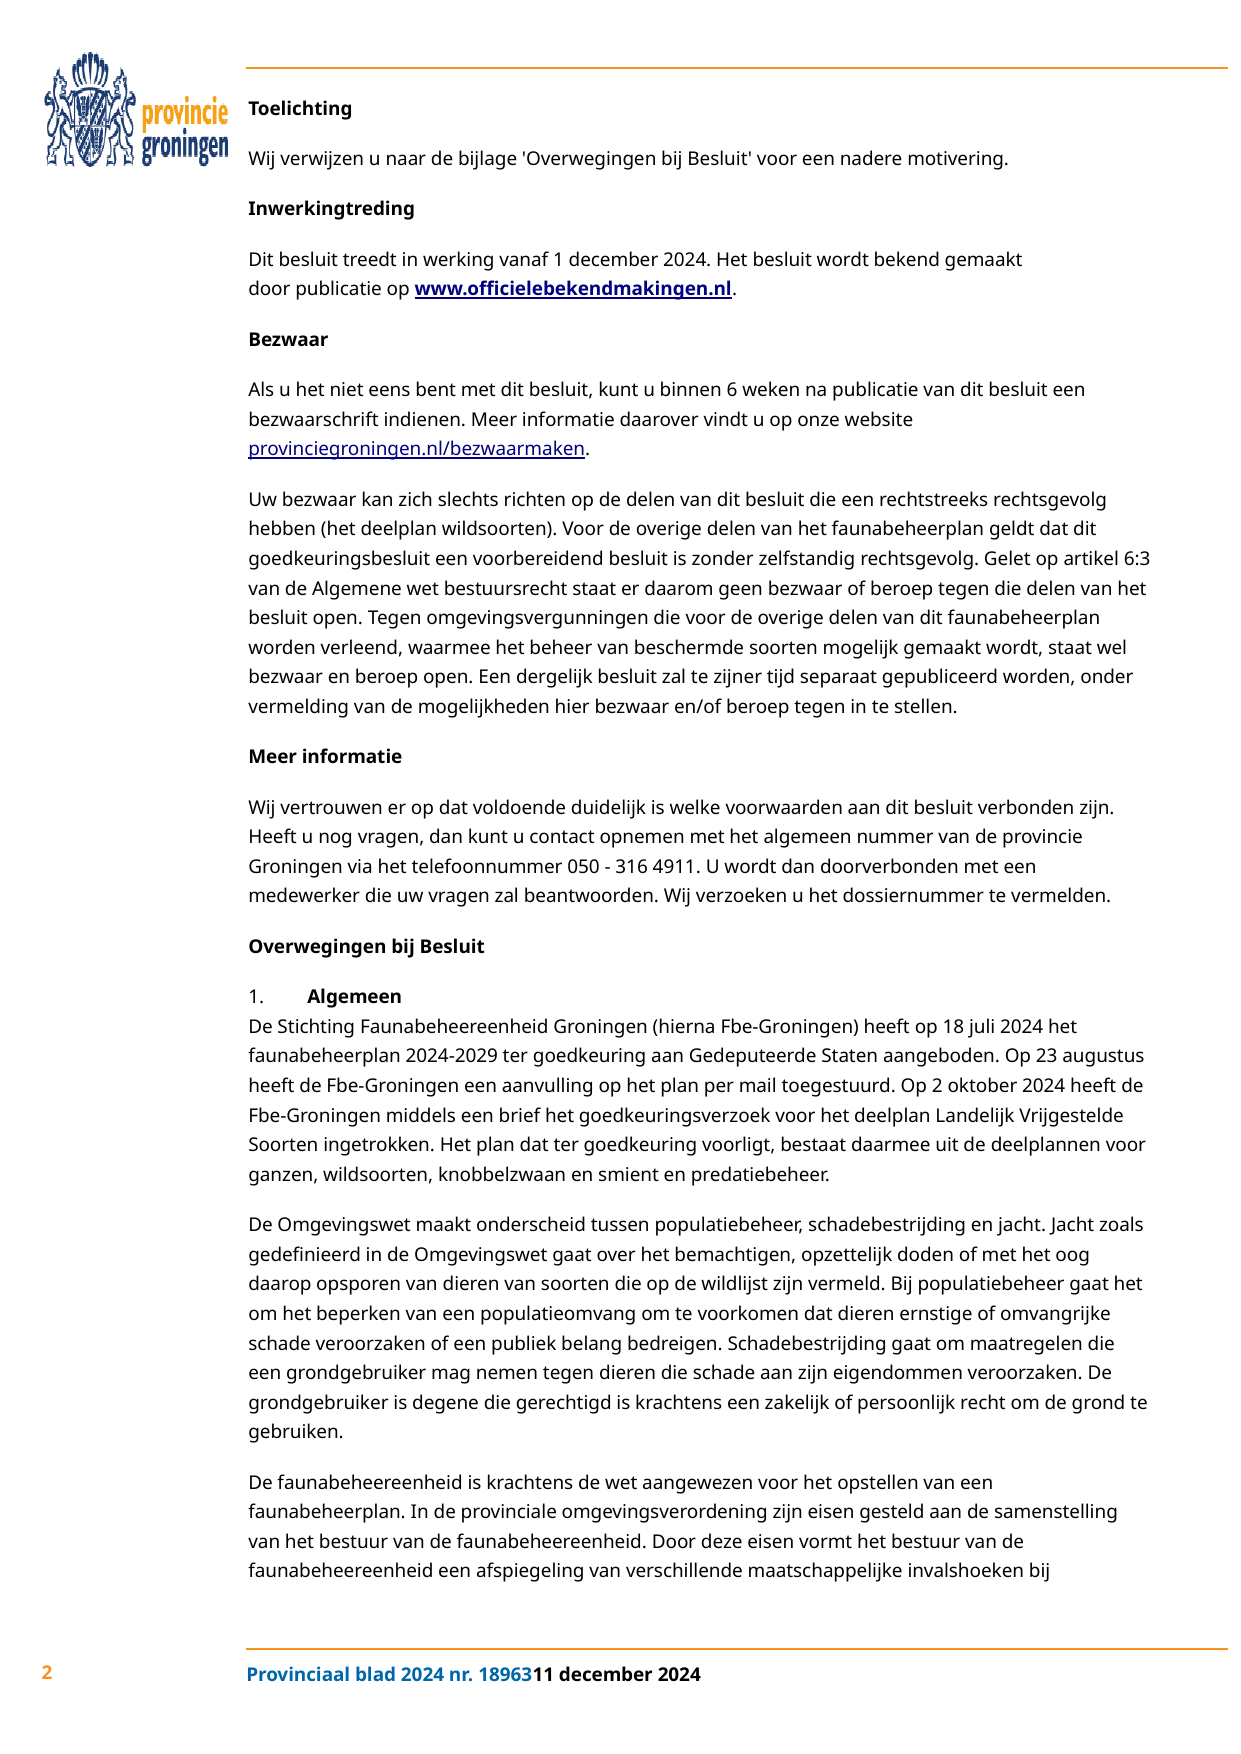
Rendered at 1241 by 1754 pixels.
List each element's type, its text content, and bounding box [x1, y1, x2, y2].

text Meer informatie [248, 743, 1152, 769]
picture [41, 47, 231, 172]
text Toelichting [248, 95, 1152, 121]
text De Omgevingswet maakt onderscheid tussen populatiebeheer, schadebestrijding en jacht. Jacht zoals gedefinieerd in de Omgevingswet gaat over het bemachtigen, opzettelijk doden of met het oog daarop opsporen van dieren van soorten die op de wildlijst zijn vermeld. Bij populatiebeheer gaat het om het beperken van een populatieomvang om te voorkomen dat dieren ernstige of omvangrijke schade veroorzaken of een publiek belang bedreigen. Schadebestrijding gaat om maatregelen die een grondgebruiker mag nemen tegen dieren die schade aan zijn eigendommen veroorzaken. De grondgebruiker is degene die gerechtigd is krachtens een zakelijk of persoonlijk recht om de grond te gebruiken. [248, 1211, 1152, 1444]
text Wij verwijzen u naar de bijlage 'Overwegingen bij Besluit' voor een nadere motivering. [248, 145, 1152, 171]
text Uw bezwaar kan zich slechts richten op de delen van dit besluit die een rechtstreeks rechtsgevolg hebben (het deelplan wildsoorten). Voor de overige delen van het faunabeheerplan geldt dat dit goedkeuringsbesluit een voorbereidend besluit is zonder zelfstandig rechtsgevolg. Gelet op artikel 6:3 van de Algemene wet bestuursrecht staat er daarom geen bezwaar of beroep tegen die delen van het besluit open. Tegen omgevingsvergunningen die voor de overige delen van dit faunabeheerplan worden verleend, waarmee het beheer van beschermde soorten mogelijk gemaakt wordt, staat wel bezwaar en beroep open. Een dergelijk besluit zal te zijner tijd separaat gepubliceerd worden, onder vermelding van de mogelijkheden hier bezwaar en/of beroep tegen in te stellen. [248, 486, 1152, 719]
text Overwegingen bij Besluit [248, 933, 1152, 959]
text De faunabeheereenheid is krachtens de wet aangewezen voor het opstellen van een faunabeheerplan. In de provinciale omgevingsverordening zijn eisen gesteld aan de samenstelling van het bestuur van de faunabeheereenheid. Door deze eisen vormt het bestuur van de faunabeheereenheid een afspiegeling van verschillende maatschappelijke invalshoeken bij [248, 1469, 1152, 1583]
text Bezwaar [248, 326, 1152, 352]
text Inwerkingtreding [248, 196, 1152, 221]
text De Stichting Faunabeheereenheid Groningen (hierna Fbe-Groningen) heeft op 18 juli 2024 het faunabeheerplan 2024-2029 ter goedkeuring aan Gedeputeerde Staten aangeboden. Op 23 augustus heeft de Fbe-Groningen een aanvulling op het plan per mail toegestuurd. Op 2 oktober 2024 heeft de Fbe-Groningen middels een brief het goedkeuringsverzoek voor het deelplan Landelijk Vrijgestelde Soorten ingetrokken. Het plan dat ter goedkeuring voorligt, bestaat daarmee uit de deelplannen voor ganzen, wildsoorten, knobbelzwaan en smient en predatiebeheer. [248, 1013, 1152, 1187]
list Algemeen [248, 983, 1152, 1009]
text Dit besluit treedt in werking vanaf 1 december 2024. Het besluit wordt bekend gemaakt door publicatie op www.officielebekendmakingen.nl. [248, 246, 1152, 301]
text Wij vertrouwen er op dat voldoende duidelijk is welke voorwaarden aan dit besluit verbonden zijn. Heeft u nog vragen, dan kunt u contact opnemen met het algemeen nummer van de provincie Groningen via het telefoonnummer 050 - 316 4911. U wordt dan doorverbonden met een medewerker die uw vragen zal beantwoorden. Wij verzoeken u het dossiernummer te vermelden. [248, 794, 1152, 908]
text Als u het niet eens bent met dit besluit, kunt u binnen 6 weken na publicatie van dit besluit een bezwaarschrift indienen. Meer informatie daarover vindt u op onze website provinciegroningen.nl/bezwaarmaken. [248, 376, 1152, 461]
